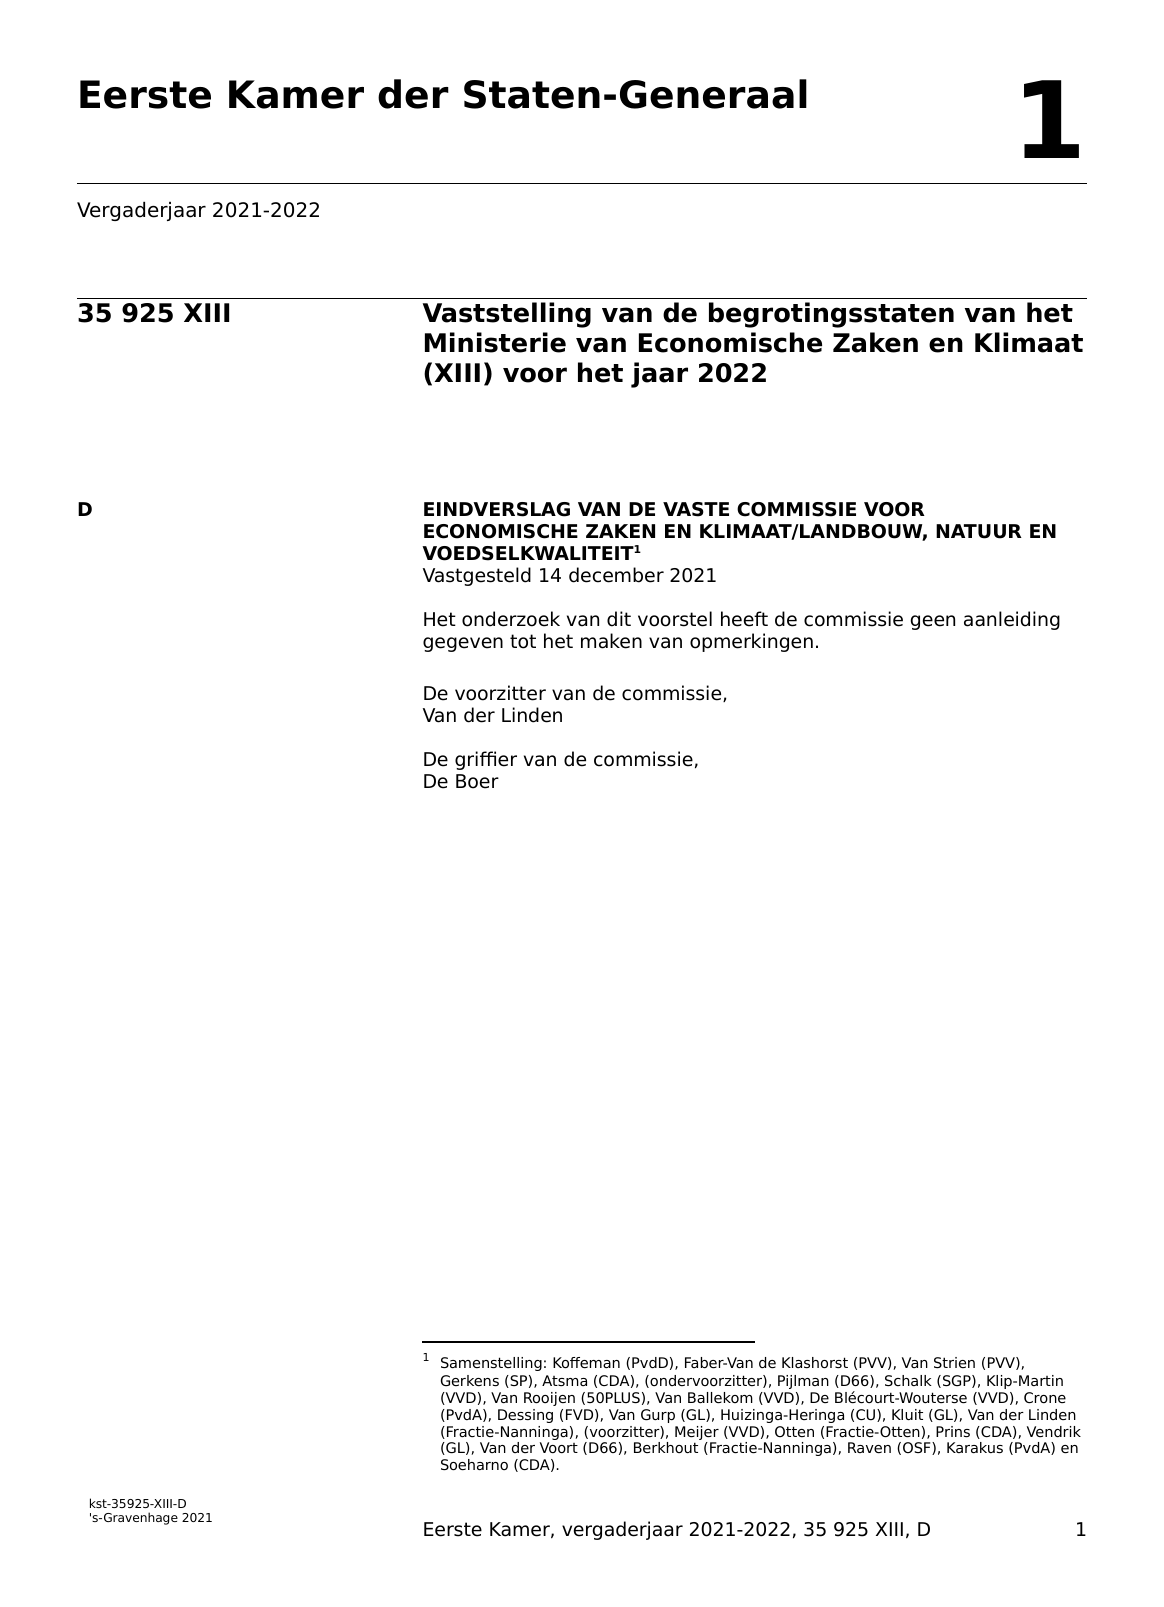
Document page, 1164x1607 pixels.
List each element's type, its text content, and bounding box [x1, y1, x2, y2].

text Vastgesteld 14 december 2021 [422, 565, 1087, 587]
text De voorzitter van de commissie, Van der Linden [422, 683, 1087, 727]
text kst-35925-XIII-D [88, 1497, 323, 1511]
text Het onderzoek van dit voorstel heeft de commissie geen aanleiding gegeven tot het maken van opmerkingen. [422, 609, 1087, 653]
table_header Eerste Kamer der Staten-Generaal [77, 59, 886, 183]
text Samenstelling: Koffeman (PvdD), Faber-Van de Klashorst (PVV), Van Strien (PVV), Gerkens (SP), Atsma (CDA), (ondervoorzitter), Pijlman (D66), Schalk (SGP), Klip-Martin (VVD), Van Rooijen (50PLUS), Van Ballekom (VVD), De Blécourt-Wouterse (VVD), Crone (PvdA), Dessing (FVD), Van Gurp (GL), Huizinga-Heringa (CU), Kluit (GL), Van der Linden (Fractie-Nanninga), (voorzitter), Meijer (VVD), Otten (Fractie-Otten), Prins (CDA), Vendrik (GL), Van der Voort (D66), Berkhout (Fractie-Nanninga), Raven (OSF), Karakus (PvdA) en Soeharno (CDA). [422, 1351, 1087, 1474]
subtitle 35 925 XIII Vaststelling van de begrotingsstaten van het Ministerie van Economische Zaken en Klimaat (XIII) voor het jaar 2022 [77, 299, 1087, 388]
table_cell Vergaderjaar 2021-2022 [77, 184, 1087, 298]
subtitle D EINDVERSLAG VAN DE VASTE COMMISSIE VOOR ECONOMISCHE ZAKEN EN KLIMAAT/LANDBOUW, NATUUR EN VOEDSELKWALITEIT [77, 499, 1087, 565]
text 's-Gravenhage 2021 [88, 1511, 323, 1525]
table_header 1 [886, 59, 1087, 183]
text De griffier van de commissie, De Boer [422, 749, 1087, 793]
